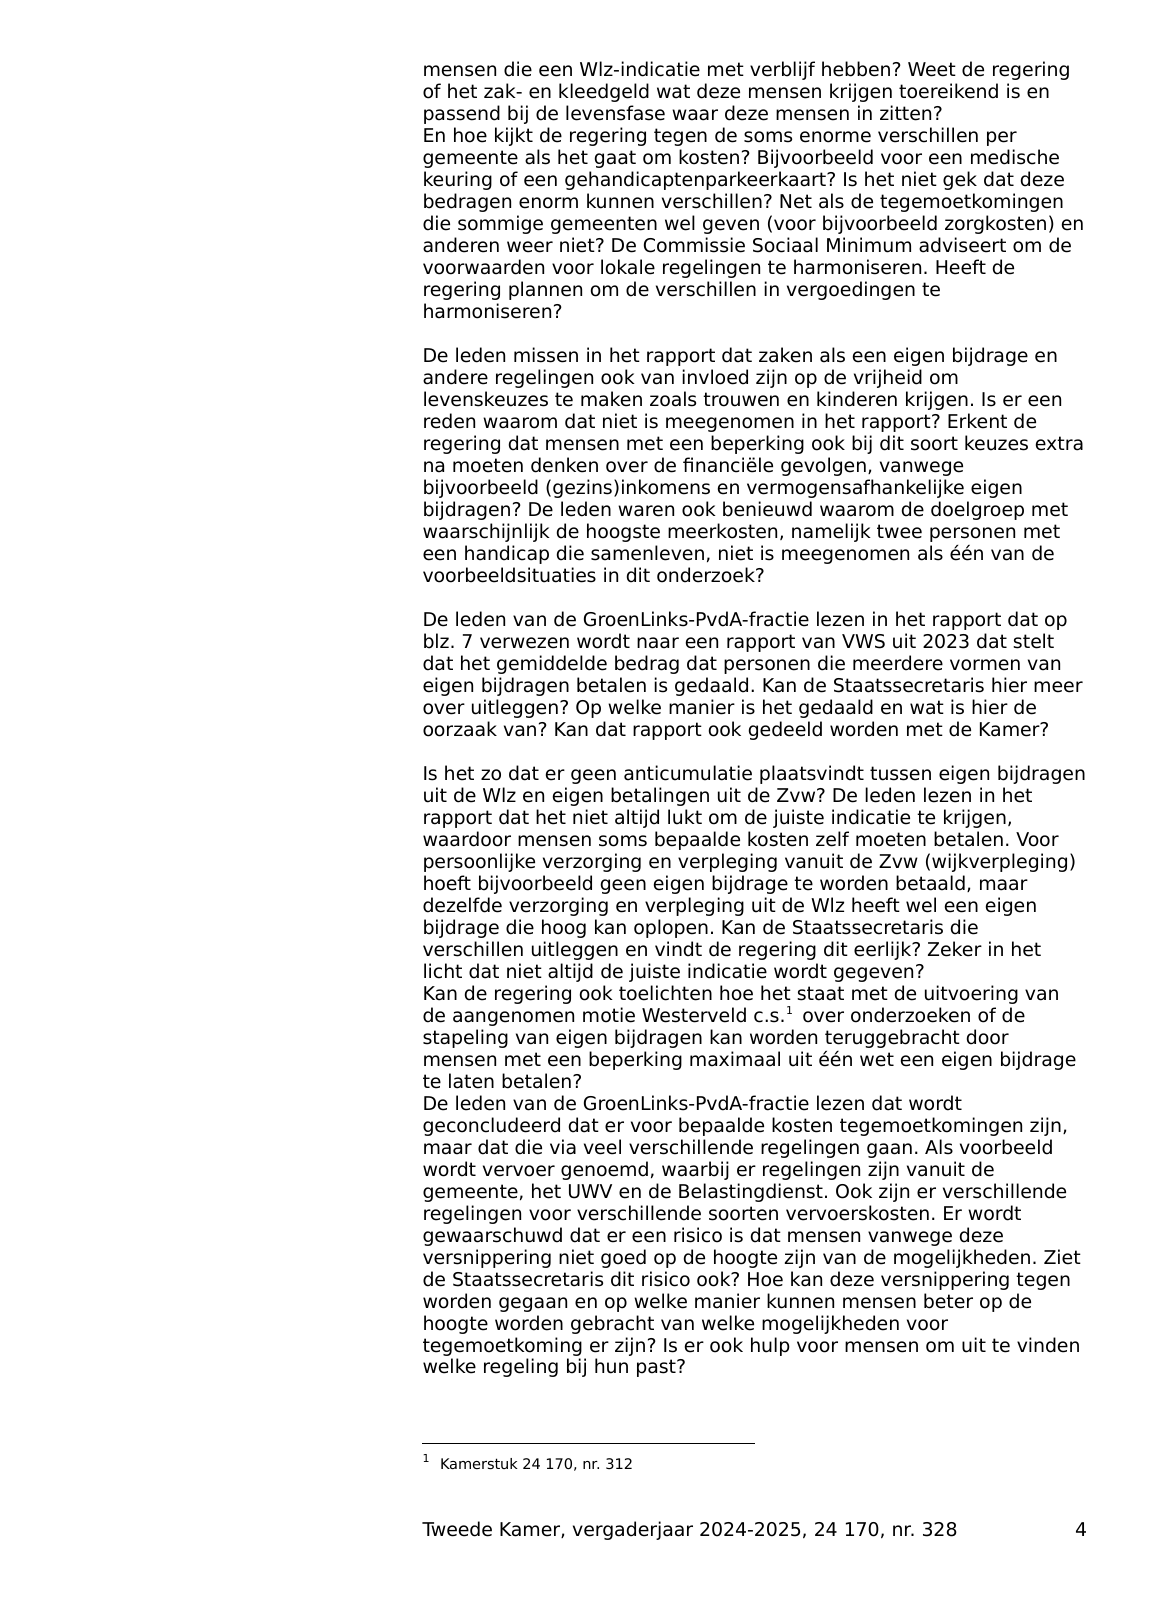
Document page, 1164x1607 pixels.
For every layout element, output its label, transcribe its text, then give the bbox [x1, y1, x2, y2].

text Kamerstuk 24 170, nr. 312 [422, 1452, 1087, 1474]
text Kan de regering ook toelichten hoe het staat met de uitvoering van de aangenomen motie Westerveld c.s. over onderzoeken of de stapeling van eigen bijdragen kan worden teruggebracht door mensen met een beperking maximaal uit één wet een eigen bijdrage te laten betalen? [422, 983, 1087, 1093]
text De leden van de GroenLinks-PvdA-fractie lezen dat wordt geconcludeerd dat er voor bepaalde kosten tegemoetkomingen zijn, maar dat die via veel verschillende regelingen gaan. Als voorbeeld wordt vervoer genoemd, waarbij er regelingen zijn vanuit de gemeente, het UWV en de Belastingdienst. Ook zijn er verschillende regelingen voor verschillende soorten vervoerskosten. Er wordt gewaarschuwd dat er een risico is dat mensen vanwege deze versnippering niet goed op de hoogte zijn van de mogelijkheden. Ziet de Staatssecretaris dit risico ook? Hoe kan deze versnippering tegen worden gegaan en op welke manier kunnen mensen beter op de hoogte worden gebracht van welke mogelijkheden voor tegemoetkoming er zijn? Is er ook hulp voor mensen om uit te vinden welke regeling bij hun past? [422, 1093, 1087, 1378]
text De leden missen in het rapport dat zaken als een eigen bijdrage en andere regelingen ook van invloed zijn op de vrijheid om levenskeuzes te maken zoals trouwen en kinderen krijgen. Is er een reden waarom dat niet is meegenomen in het rapport? Erkent de regering dat mensen met een beperking ook bij dit soort keuzes extra na moeten denken over de financiële gevolgen, vanwege bijvoorbeeld (gezins)inkomens en vermogensafhankelijke eigen bijdragen? De leden waren ook benieuwd waarom de doelgroep met waarschijnlijk de hoogste meerkosten, namelijk twee personen met een handicap die samenleven, niet is meegenomen als één van de voorbeeldsituaties in dit onderzoek? [422, 345, 1087, 587]
text Is het zo dat er geen anticumulatie plaatsvindt tussen eigen bijdragen uit de Wlz en eigen betalingen uit de Zvw? De leden lezen in het rapport dat het niet altijd lukt om de juiste indicatie te krijgen, waardoor mensen soms bepaalde kosten zelf moeten betalen. Voor persoonlijke verzorging en verpleging vanuit de Zvw (wijkverpleging) hoeft bijvoorbeeld geen eigen bijdrage te worden betaald, maar dezelfde verzorging en verpleging uit de Wlz heeft wel een eigen bijdrage die hoog kan oplopen. Kan de Staatssecretaris die verschillen uitleggen en vindt de regering dit eerlijk? Zeker in het licht dat niet altijd de juiste indicatie wordt gegeven? [422, 763, 1087, 983]
text mensen die een Wlz-indicatie met verblijf hebben? Weet de regering of het zak- en kleedgeld wat deze mensen krijgen toereikend is en passend bij de levensfase waar deze mensen in zitten? [422, 59, 1087, 125]
text En hoe kijkt de regering tegen de soms enorme verschillen per gemeente als het gaat om kosten? Bijvoorbeeld voor een medische keuring of een gehandicaptenparkeerkaart? Is het niet gek dat deze bedragen enorm kunnen verschillen? Net als de tegemoetkomingen die sommige gemeenten wel geven (voor bijvoorbeeld zorgkosten) en anderen weer niet? De Commissie Sociaal Minimum adviseert om de voorwaarden voor lokale regelingen te harmoniseren. Heeft de regering plannen om de verschillen in vergoedingen te harmoniseren? [422, 125, 1087, 323]
text De leden van de GroenLinks-PvdA-fractie lezen in het rapport dat op blz. 7 verwezen wordt naar een rapport van VWS uit 2023 dat stelt dat het gemiddelde bedrag dat personen die meerdere vormen van eigen bijdragen betalen is gedaald. Kan de Staatssecretaris hier meer over uitleggen? Op welke manier is het gedaald en wat is hier de oorzaak van? Kan dat rapport ook gedeeld worden met de Kamer? [422, 609, 1087, 741]
